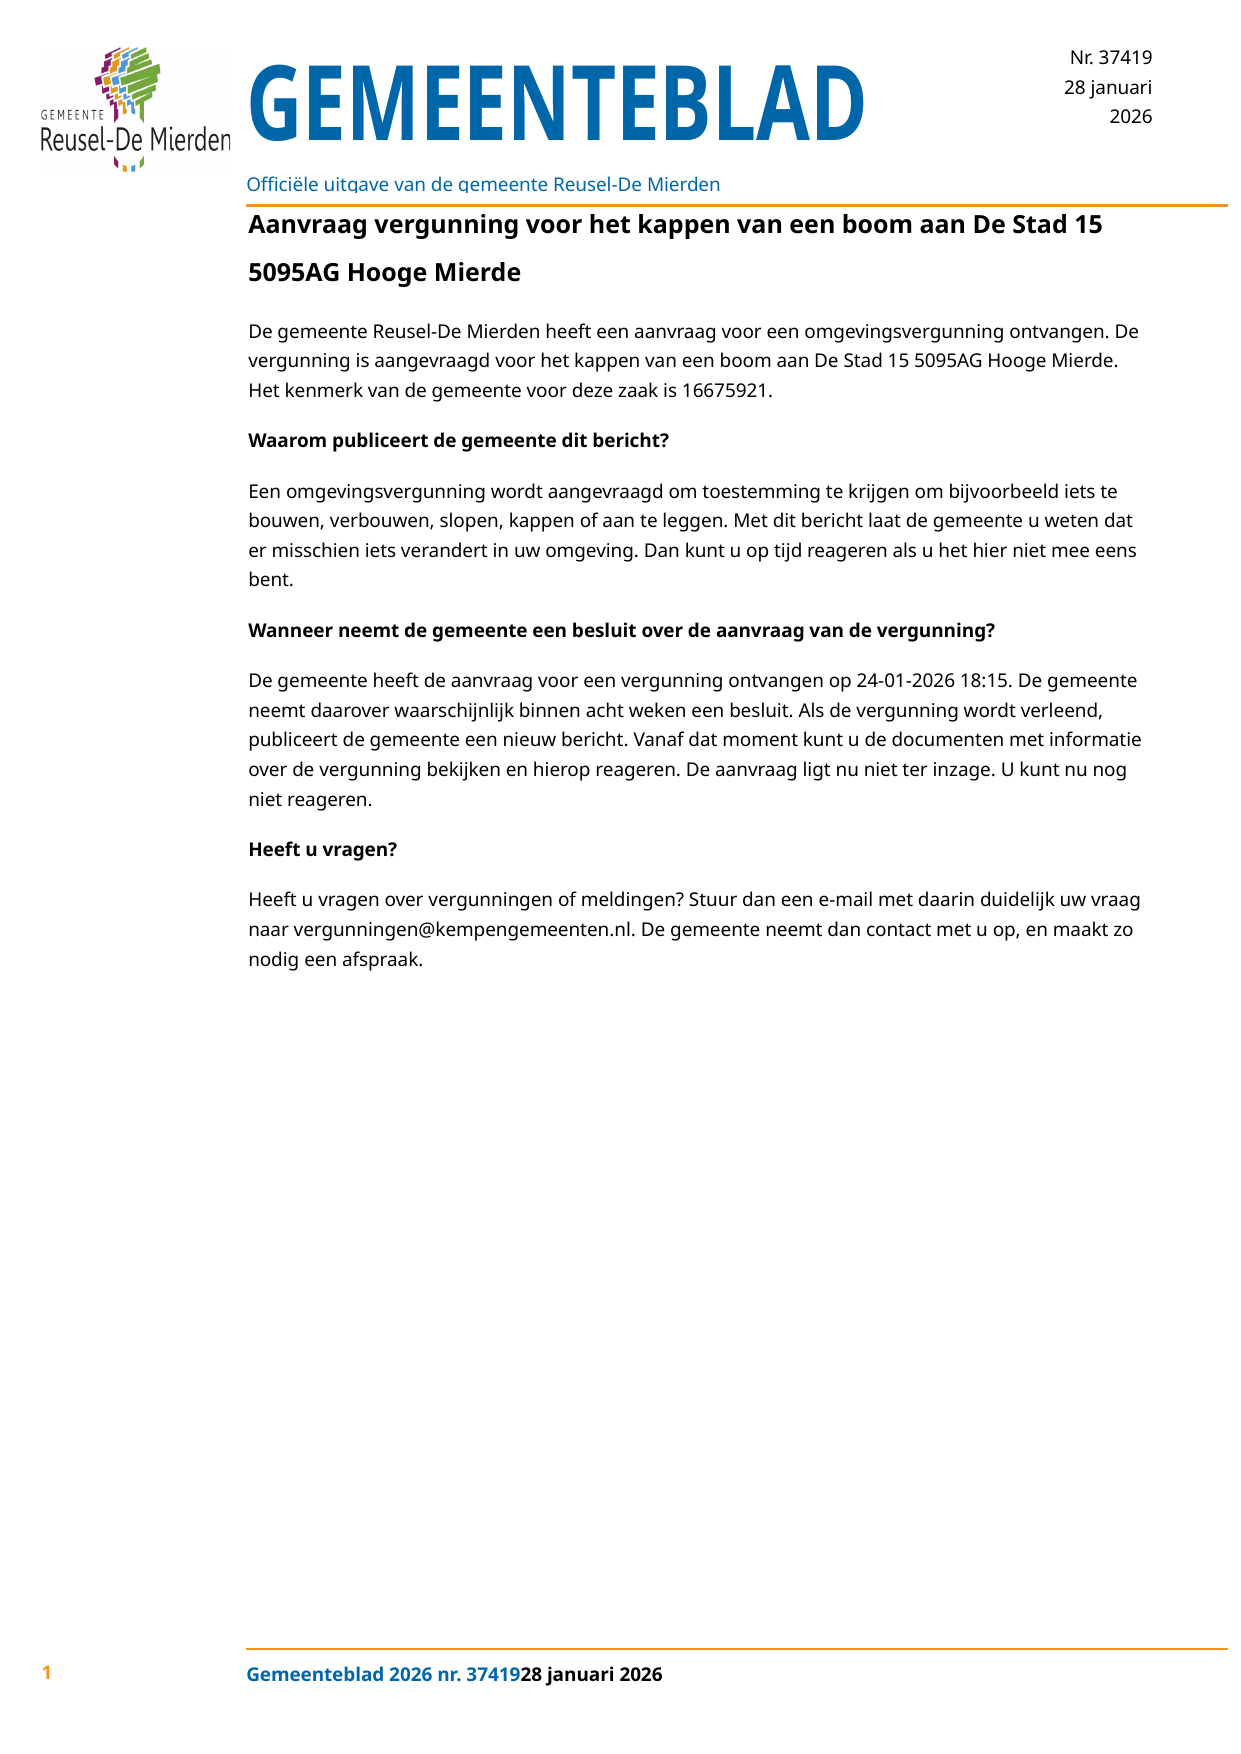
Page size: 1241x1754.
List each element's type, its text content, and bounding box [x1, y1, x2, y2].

text Wanneer neemt de gemeente een besluit over de aanvraag van de vergunning? [248, 617, 1152, 643]
text Aanvraag vergunning voor het kappen van een boom aan De Stad 15 5095AG Hooge Mierde [248, 207, 1152, 288]
text Waarom publiceert de gemeente dit bericht? [248, 427, 1152, 453]
text Heeft u vragen? [248, 836, 1152, 862]
text Heeft u vragen over vergunningen of meldingen? Stuur dan een e-mail met daarin duidelijk uw vraag naar vergunningen@kempengemeenten.nl. De gemeente neemt dan contact met u op, en maakt zo nodig een afspraak. [248, 887, 1152, 972]
text De gemeente heeft de aanvraag voor een vergunning ontvangen op 24-01-2026 18:15. De gemeente neemt daarover waarschijnlijk binnen acht weken een besluit. Als de vergunning wordt verleend, publiceert de gemeente een nieuw bericht. Vanaf dat moment kunt u de documenten met informatie over de vergunning bekijken en hierop reageren. De aanvraag ligt nu niet ter inzage. U kunt nu nog niet reageren. [248, 667, 1152, 812]
text De gemeente Reusel-De Mierden heeft een aanvraag voor een omgevingsvergunning ontvangen. De vergunning is aangevraagd voor het kappen van een boom aan De Stad 15 5095AG Hooge Mierde. Het kenmerk van de gemeente voor deze zaak is 16675921. [248, 318, 1152, 403]
picture [41, 47, 231, 172]
text Een omgevingsvergunning wordt aangevraagd om toestemming te krijgen om bijvoorbeeld iets te bouwen, verbouwen, slopen, kappen of aan te leggen. Met dit bericht laat de gemeente u weten dat er misschien iets verandert in uw omgeving. Dan kunt u op tijd reageren als u het hier niet mee eens bent. [248, 478, 1152, 592]
